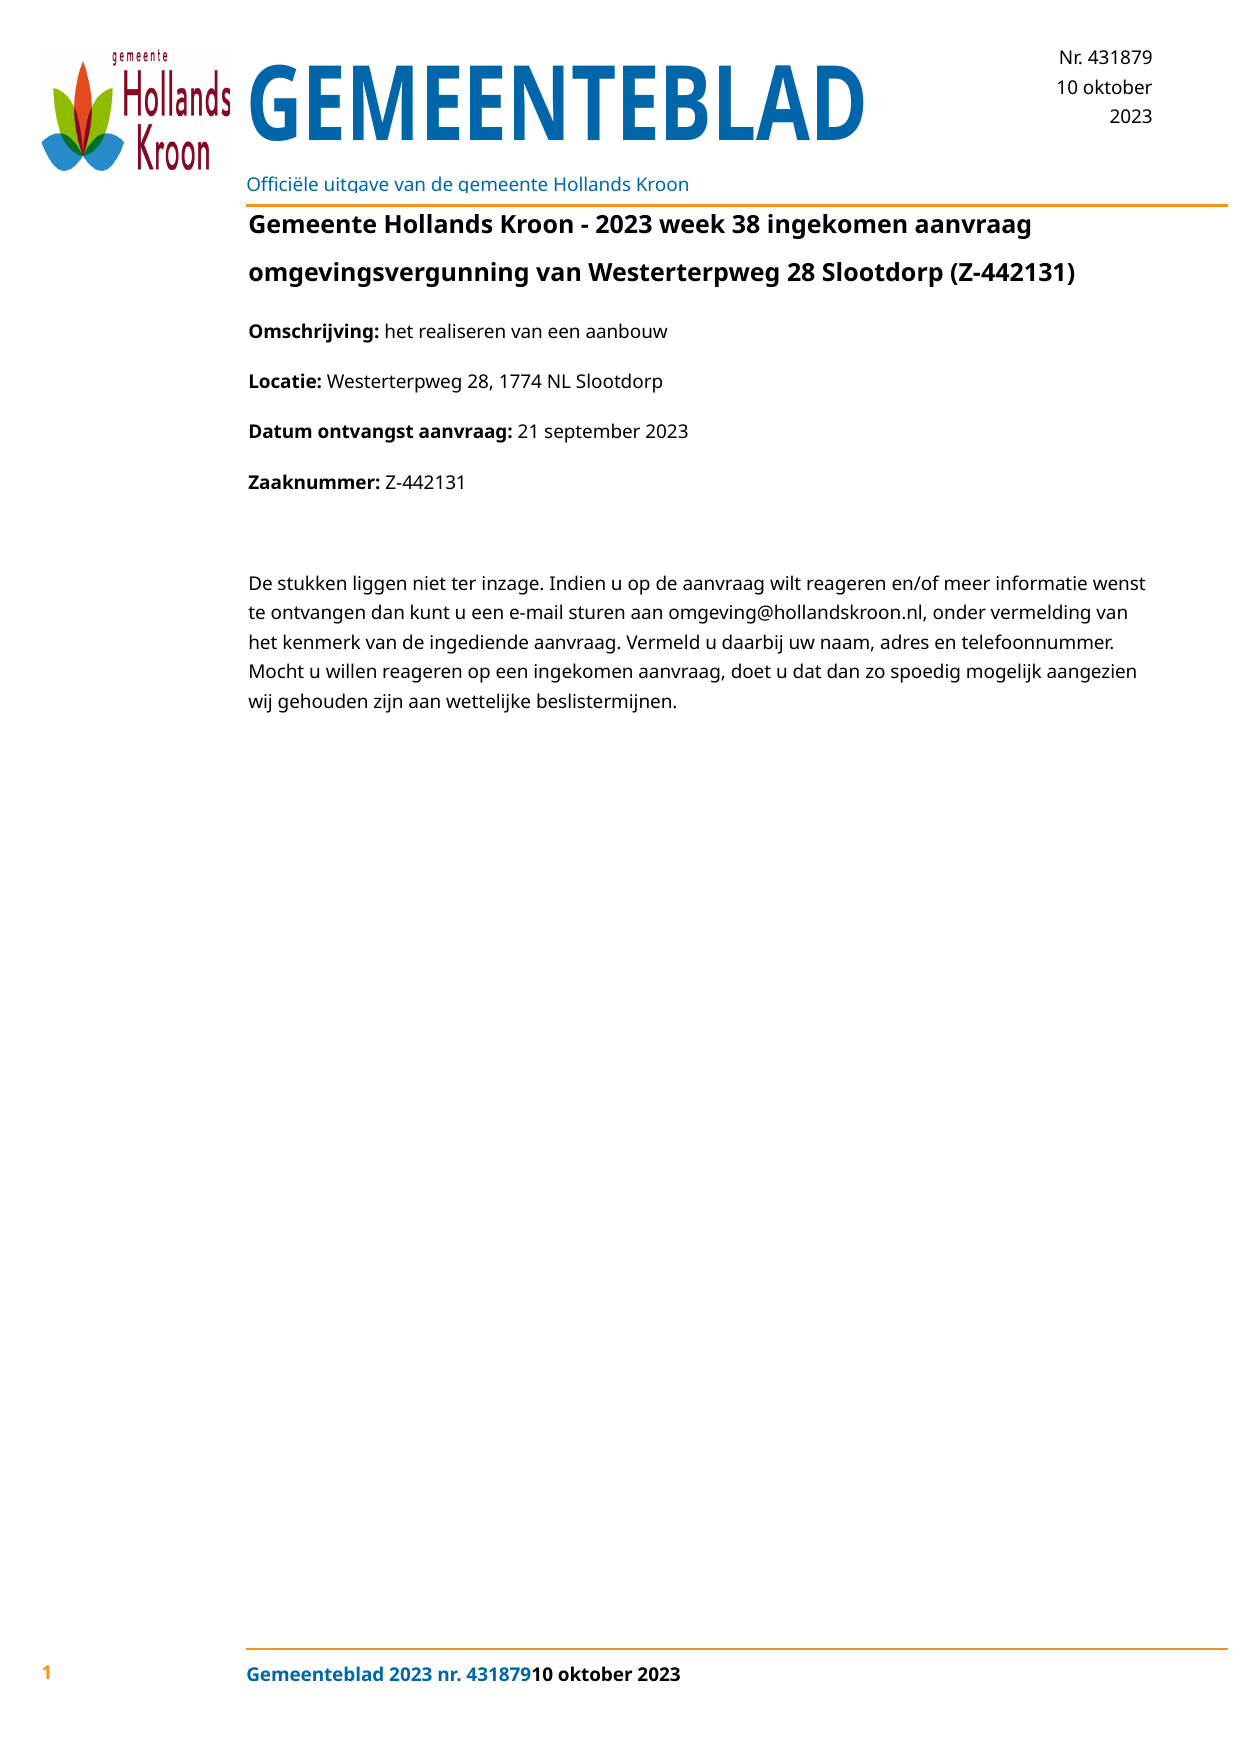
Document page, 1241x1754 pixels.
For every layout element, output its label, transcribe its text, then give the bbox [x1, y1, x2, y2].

text Omschrijving: het realiseren van een aanbouw [248, 318, 1152, 344]
picture [41, 47, 231, 172]
text Gemeente Hollands Kroon - 2023 week 38 ingekomen aanvraag omgevingsvergunning van Westerterpweg 28 Slootdorp (Z-442131) [248, 207, 1152, 288]
text Zaaknummer: Z-442131 [248, 469, 1152, 495]
text Datum ontvangst aanvraag: 21 september 2023 [248, 419, 1152, 444]
text De stukken liggen niet ter inzage. Indien u op de aanvraag wilt reageren en/of meer informatie wenst te ontvangen dan kunt u een e-mail sturen aan omgeving@hollandskroon.nl, onder vermelding van het kenmerk van de ingediende aanvraag. Vermeld u daarbij uw naam, adres en telefoonnummer. Mocht u willen reageren op een ingekomen aanvraag, doet u dat dan zo spoedig mogelijk aangezien wij gehouden zijn aan wettelijke beslistermijnen. [248, 570, 1152, 714]
text Locatie: Westerterpweg 28, 1774 NL Slootdorp [248, 368, 1152, 394]
